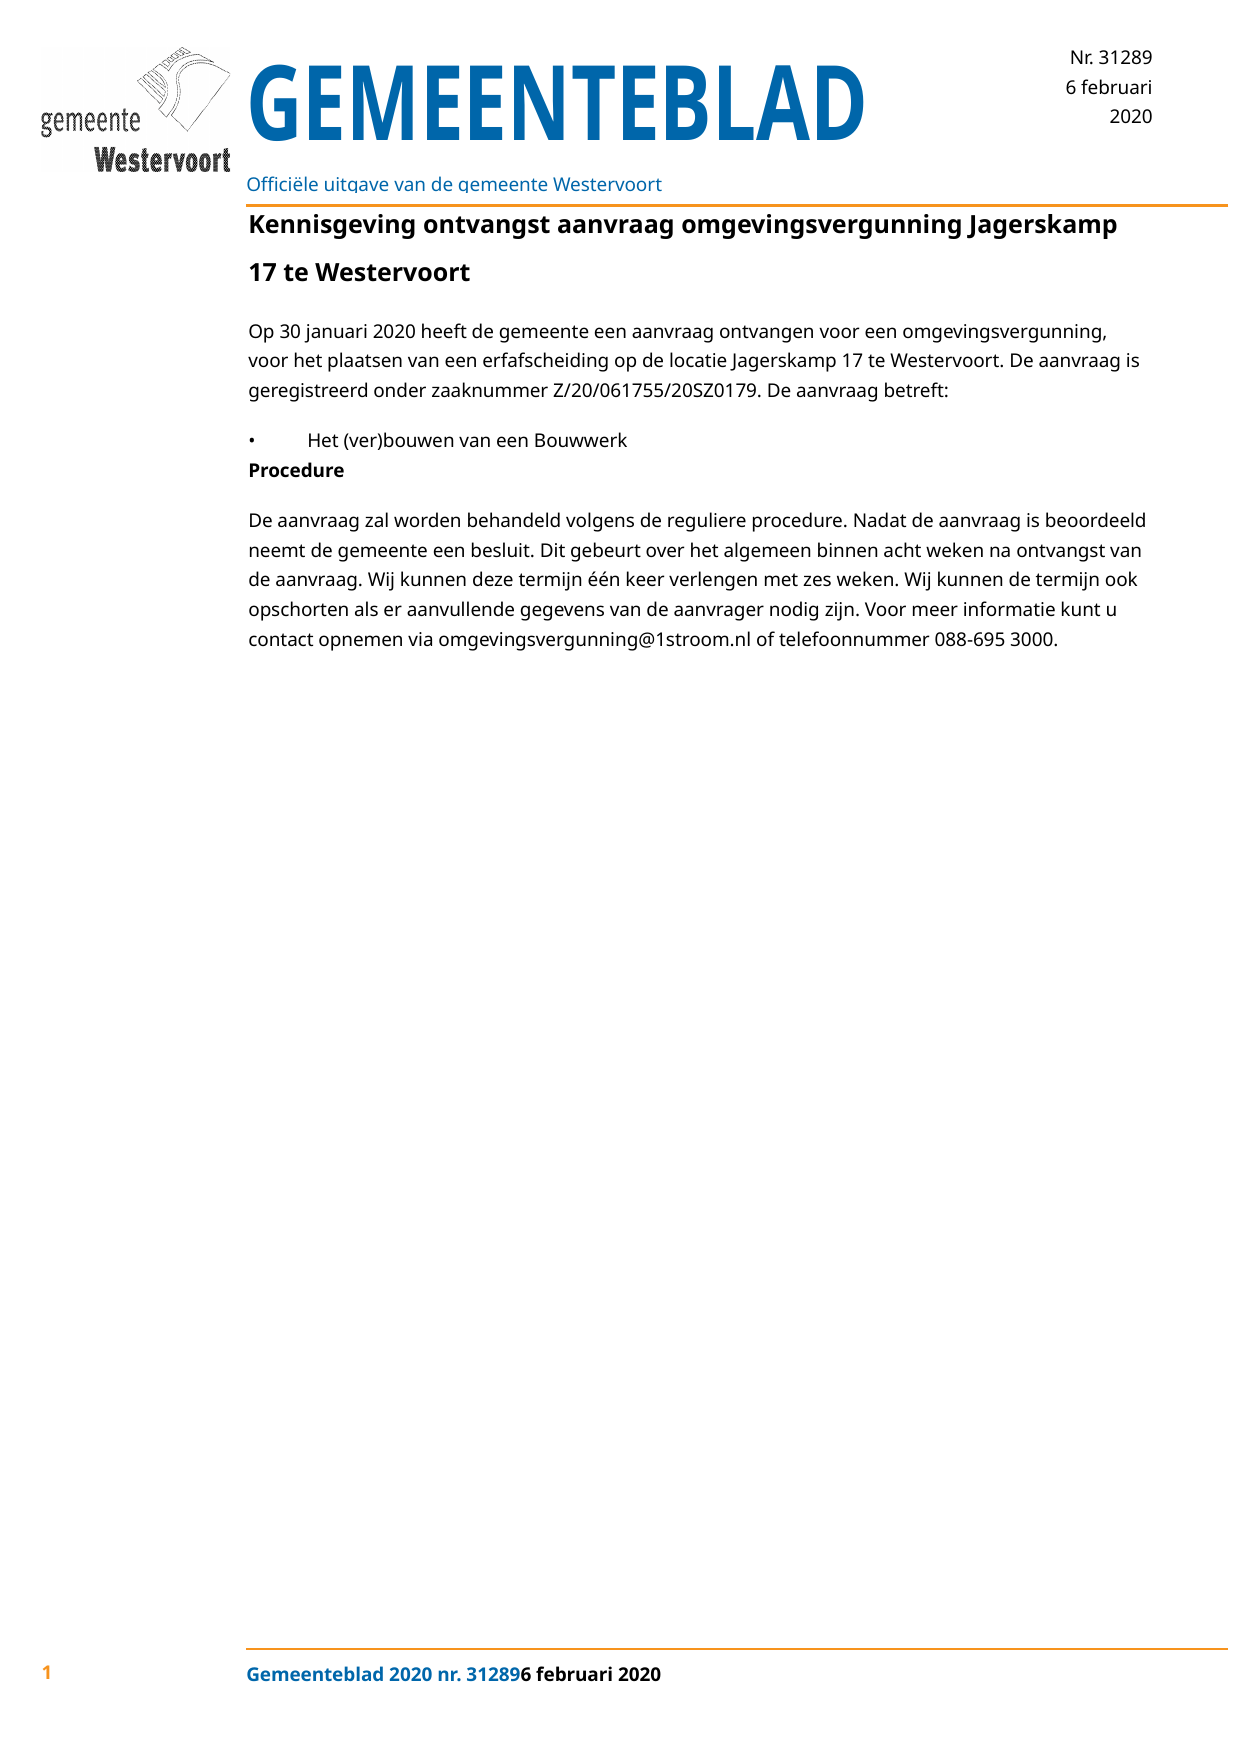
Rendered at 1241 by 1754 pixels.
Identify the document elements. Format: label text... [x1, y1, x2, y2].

text Op 30 januari 2020 heeft de gemeente een aanvraag ontvangen voor een omgevingsvergunning, voor het plaatsen van een erfafscheiding op de locatie Jagerskamp 17 te Westervoort. De aanvraag is geregistreerd onder zaaknummer Z/20/061755/20SZ0179. De aanvraag betreft: [248, 318, 1152, 403]
text Kennisgeving ontvangst aanvraag omgevingsvergunning Jagerskamp 17 te Westervoort [248, 207, 1152, 288]
text Procedure [248, 457, 1152, 483]
picture [41, 47, 231, 172]
text De aanvraag zal worden behandeld volgens de reguliere procedure. Nadat de aanvraag is beoordeeld neemt de gemeente een besluit. Dit gebeurt over het algemeen binnen acht weken na ontvangst van de aanvraag. Wij kunnen deze termijn één keer verlengen met zes weken. Wij kunnen de termijn ook opschorten als er aanvullende gegevens van de aanvrager nodig zijn. Voor meer informatie kunt u contact opnemen via omgevingsvergunning@1stroom.nl of telefoonnummer 088-695 3000. [248, 507, 1152, 652]
list Het (ver)bouwen van een Bouwwerk [248, 427, 1152, 453]
